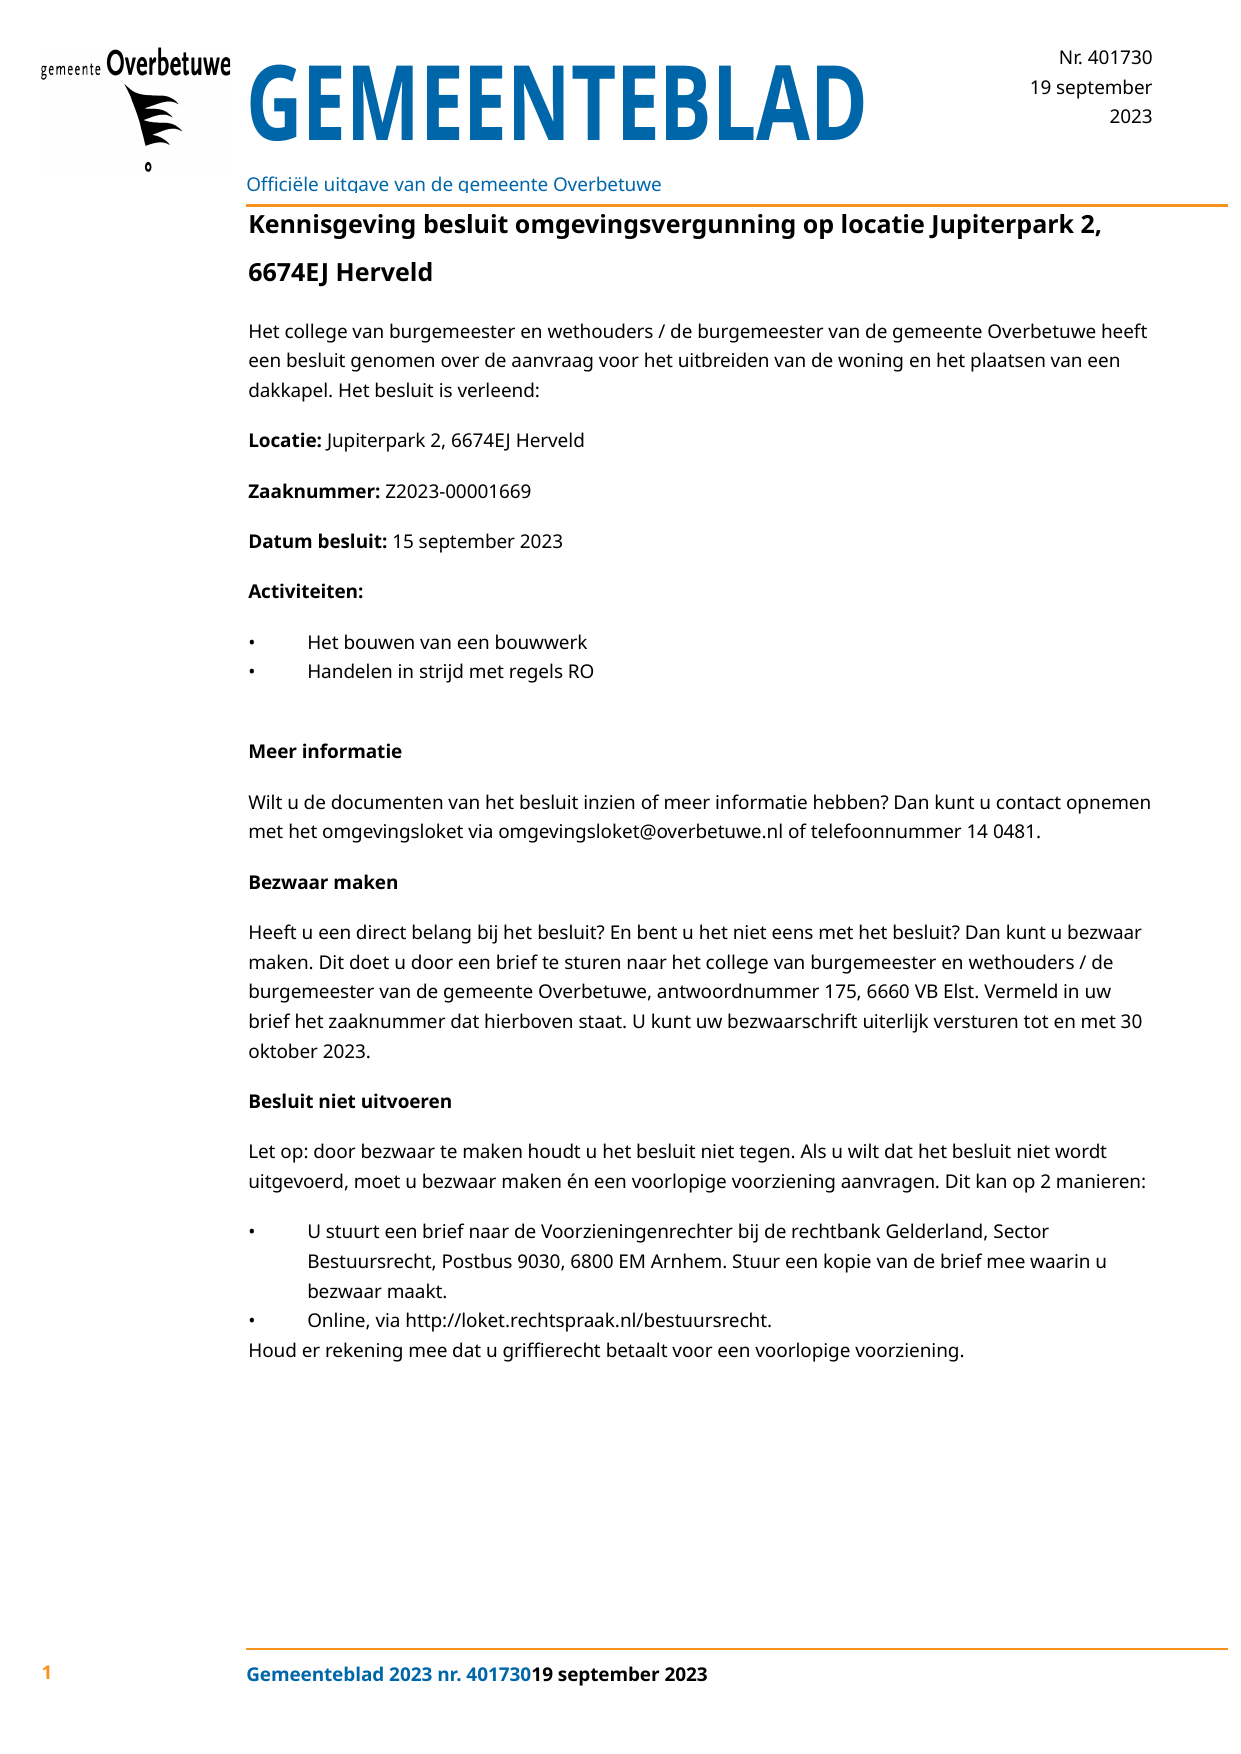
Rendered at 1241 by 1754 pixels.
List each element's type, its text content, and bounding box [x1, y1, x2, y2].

text Heeft u een direct belang bij het besluit? En bent u het niet eens met het besluit? Dan kunt u bezwaar maken. Dit doet u door een brief te sturen naar het college van burgemeester en wethouders / de burgemeester van de gemeente Overbetuwe, antwoordnummer 175, 6660 VB Elst. Vermeld in uw brief het zaaknummer dat hierboven staat. U kunt uw bezwaarschrift uiterlijk versturen tot en met 30 oktober 2023. [248, 919, 1152, 1064]
text Zaaknummer: Z2023-00001669 [248, 478, 1152, 504]
text Kennisgeving besluit omgevingsvergunning op locatie Jupiterpark 2, 6674EJ Herveld [248, 207, 1152, 288]
text Meer informatie [248, 739, 1152, 764]
text Datum besluit: 15 september 2023 [248, 528, 1152, 554]
list Het bouwen van een bouwwerk [248, 629, 1152, 655]
text Besluit niet uitvoeren [248, 1088, 1152, 1114]
list Handelen in strijd met regels RO [248, 659, 1152, 684]
text Locatie: Jupiterpark 2, 6674EJ Herveld [248, 427, 1152, 453]
text Het college van burgemeester en wethouders / de burgemeester van de gemeente Overbetuwe heeft een besluit genomen over de aanvraag voor het uitbreiden van de woning en het plaatsen van een dakkapel. Het besluit is verleend: [248, 318, 1152, 403]
list U stuurt een brief naar de Voorzieningenrechter bij de rechtbank Gelderland, Sector Bestuursrecht, Postbus 9030, 6800 EM Arnhem. Stuur een kopie van de brief mee waarin u bezwaar maakt. [248, 1219, 1152, 1304]
text Let op: door bezwaar te maken houdt u het besluit niet tegen. Als u wilt dat het besluit niet wordt uitgevoerd, moet u bezwaar maken én een voorlopige voorziening aanvragen. Dit kan op 2 manieren: [248, 1139, 1152, 1194]
text Houd er rekening mee dat u griffierecht betaalt voor een voorlopige voorziening. [248, 1337, 1152, 1363]
text Bezwaar maken [248, 869, 1152, 895]
text Wilt u de documenten van het besluit inzien of meer informatie hebben? Dan kunt u contact opnemen met het omgevingsloket via omgevingsloket@overbetuwe.nl of telefoonnummer 14 0481. [248, 789, 1152, 844]
text Activiteiten: [248, 579, 1152, 604]
list Online, via http://loket.rechtspraak.nl/bestuursrecht. [248, 1307, 1152, 1333]
picture [41, 47, 231, 172]
